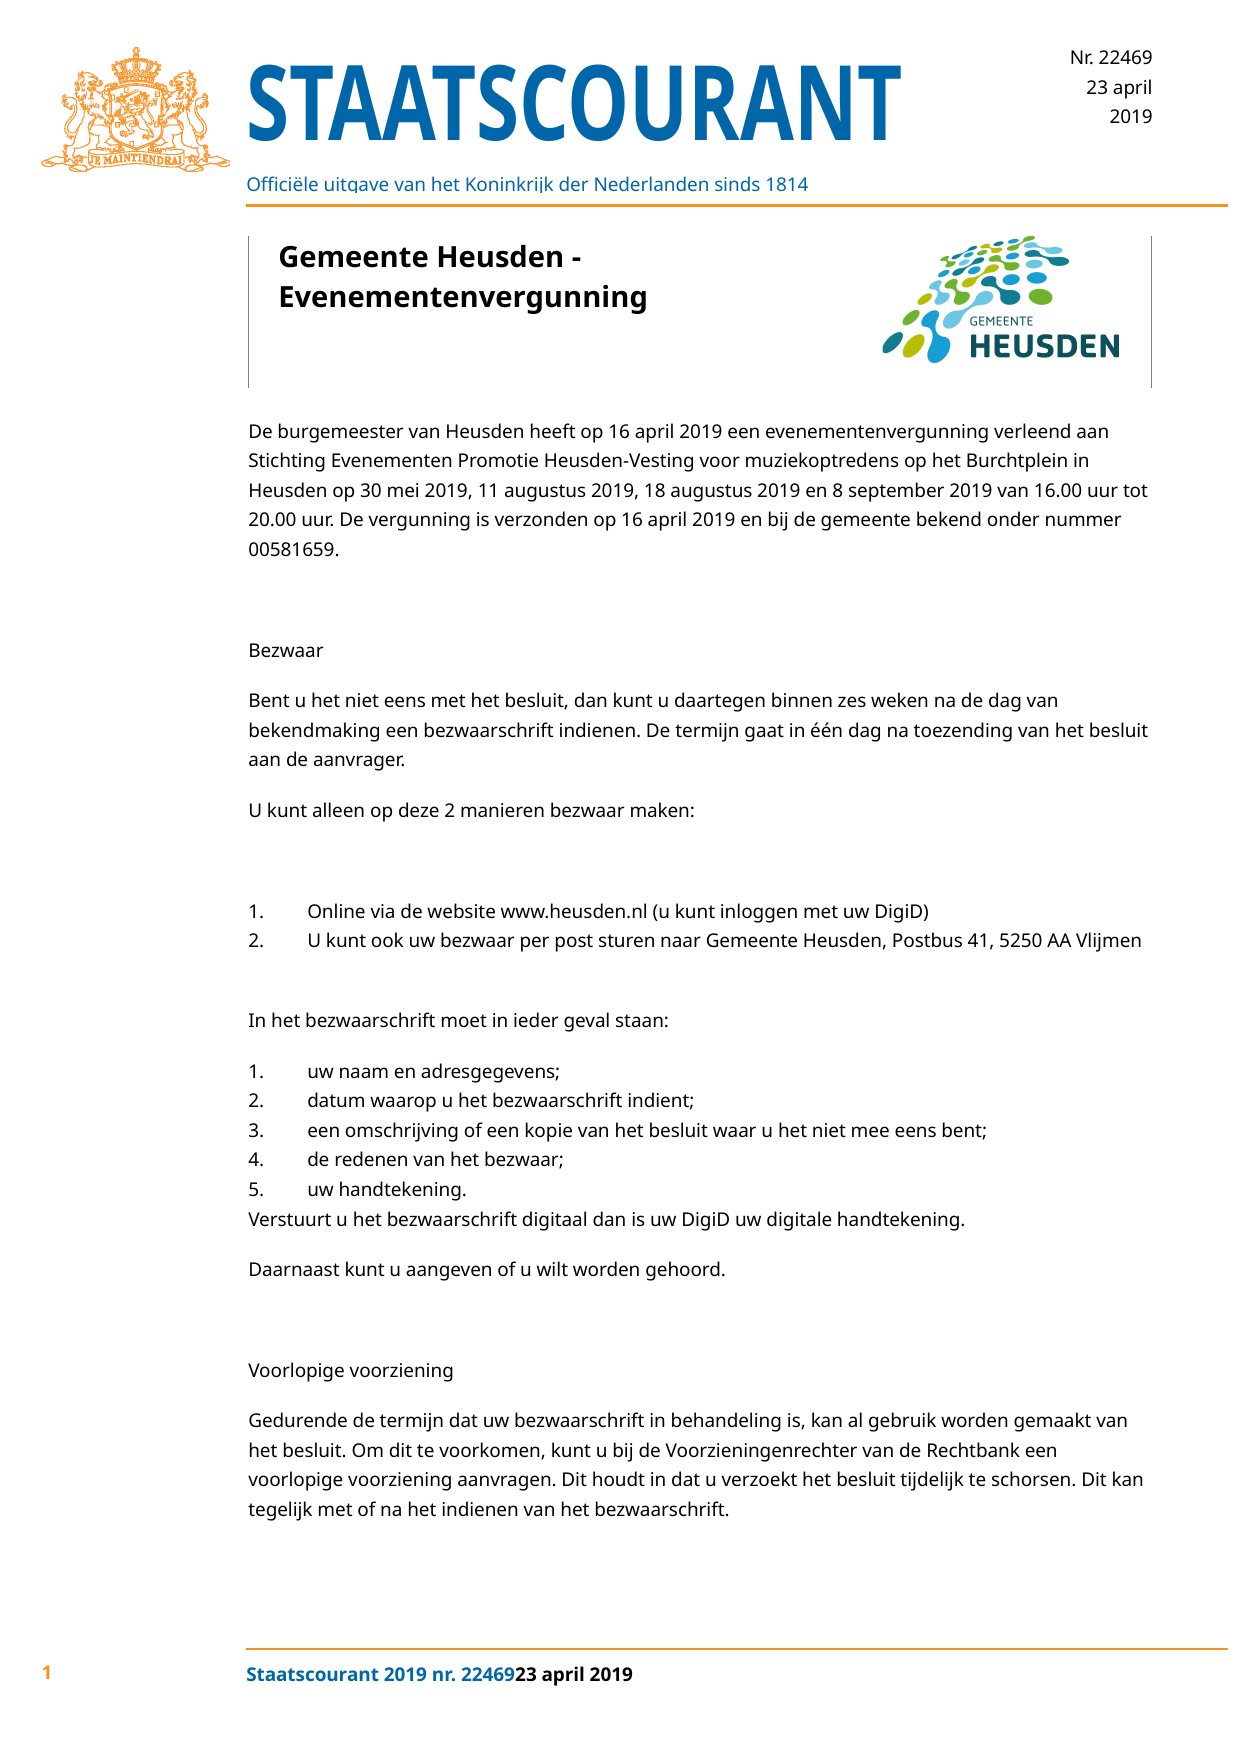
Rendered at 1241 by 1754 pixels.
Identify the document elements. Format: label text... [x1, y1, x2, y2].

list uw handtekening. [248, 1176, 1152, 1202]
text De burgemeester van Heusden heeft op 16 april 2019 een evenementenvergunning verleend aan Stichting Evenementen Promotie Heusden-Vesting voor muziekoptredens op het Burchtplein in Heusden op 30 mei 2019, 11 augustus 2019, 18 augustus 2019 en 8 september 2019 van 16.00 uur tot 20.00 uur. De vergunning is verzonden op 16 april 2019 en bij de gemeente bekend onder nummer 00581659. [248, 418, 1152, 562]
text Gedurende de termijn dat uw bezwaarschrift in behandeling is, kan al gebruik worden gemaakt van het besluit. Om dit te voorkomen, kunt u bij de Voorzieningenrechter van de Rechtbank een voorlopige voorziening aanvragen. Dit houdt in dat u verzoekt het besluit tijdelijk te schorsen. Dit kan tegelijk met of na het indienen van het bezwaarschrift. [248, 1407, 1152, 1522]
list de redenen van het bezwaar; [248, 1147, 1152, 1172]
text Voorlopige voorziening [248, 1357, 1152, 1383]
text Daarnaast kunt u aangeven of u wilt worden gehoord. [248, 1256, 1152, 1282]
table_header [850, 236, 1151, 388]
picture [41, 47, 231, 172]
text U kunt alleen op deze 2 manieren bezwaar maken: [248, 797, 1152, 823]
table_header Gemeente Heusden - Evenementenvergunning [249, 236, 850, 388]
list uw naam en adresgegevens; [248, 1058, 1152, 1083]
text In het bezwaarschrift moet in ieder geval staan: [248, 1007, 1152, 1033]
list U kunt ook uw bezwaar per post sturen naar Gemeente Heusden, Postbus 41, 5250 AA Vlijmen [248, 927, 1152, 953]
list datum waarop u het bezwaarschrift indient; [248, 1087, 1152, 1113]
list een omschrijving of een kopie van het besluit waar u het niet mee eens bent; [248, 1117, 1152, 1143]
text Bezwaar [248, 637, 1152, 663]
text Bent u het niet eens met het besluit, dan kunt u daartegen binnen zes weken na de dag van bekendmaking een bezwaarschrift indienen. De termijn gaat in één dag na toezending van het besluit aan de aanvrager. [248, 687, 1152, 772]
text Verstuurt u het bezwaarschrift digitaal dan is uw DigiD uw digitale handtekening. [248, 1206, 1152, 1231]
picture [882, 236, 1119, 363]
list Online via de website www.heusden.nl (u kunt inloggen met uw DigiD) [248, 898, 1152, 923]
